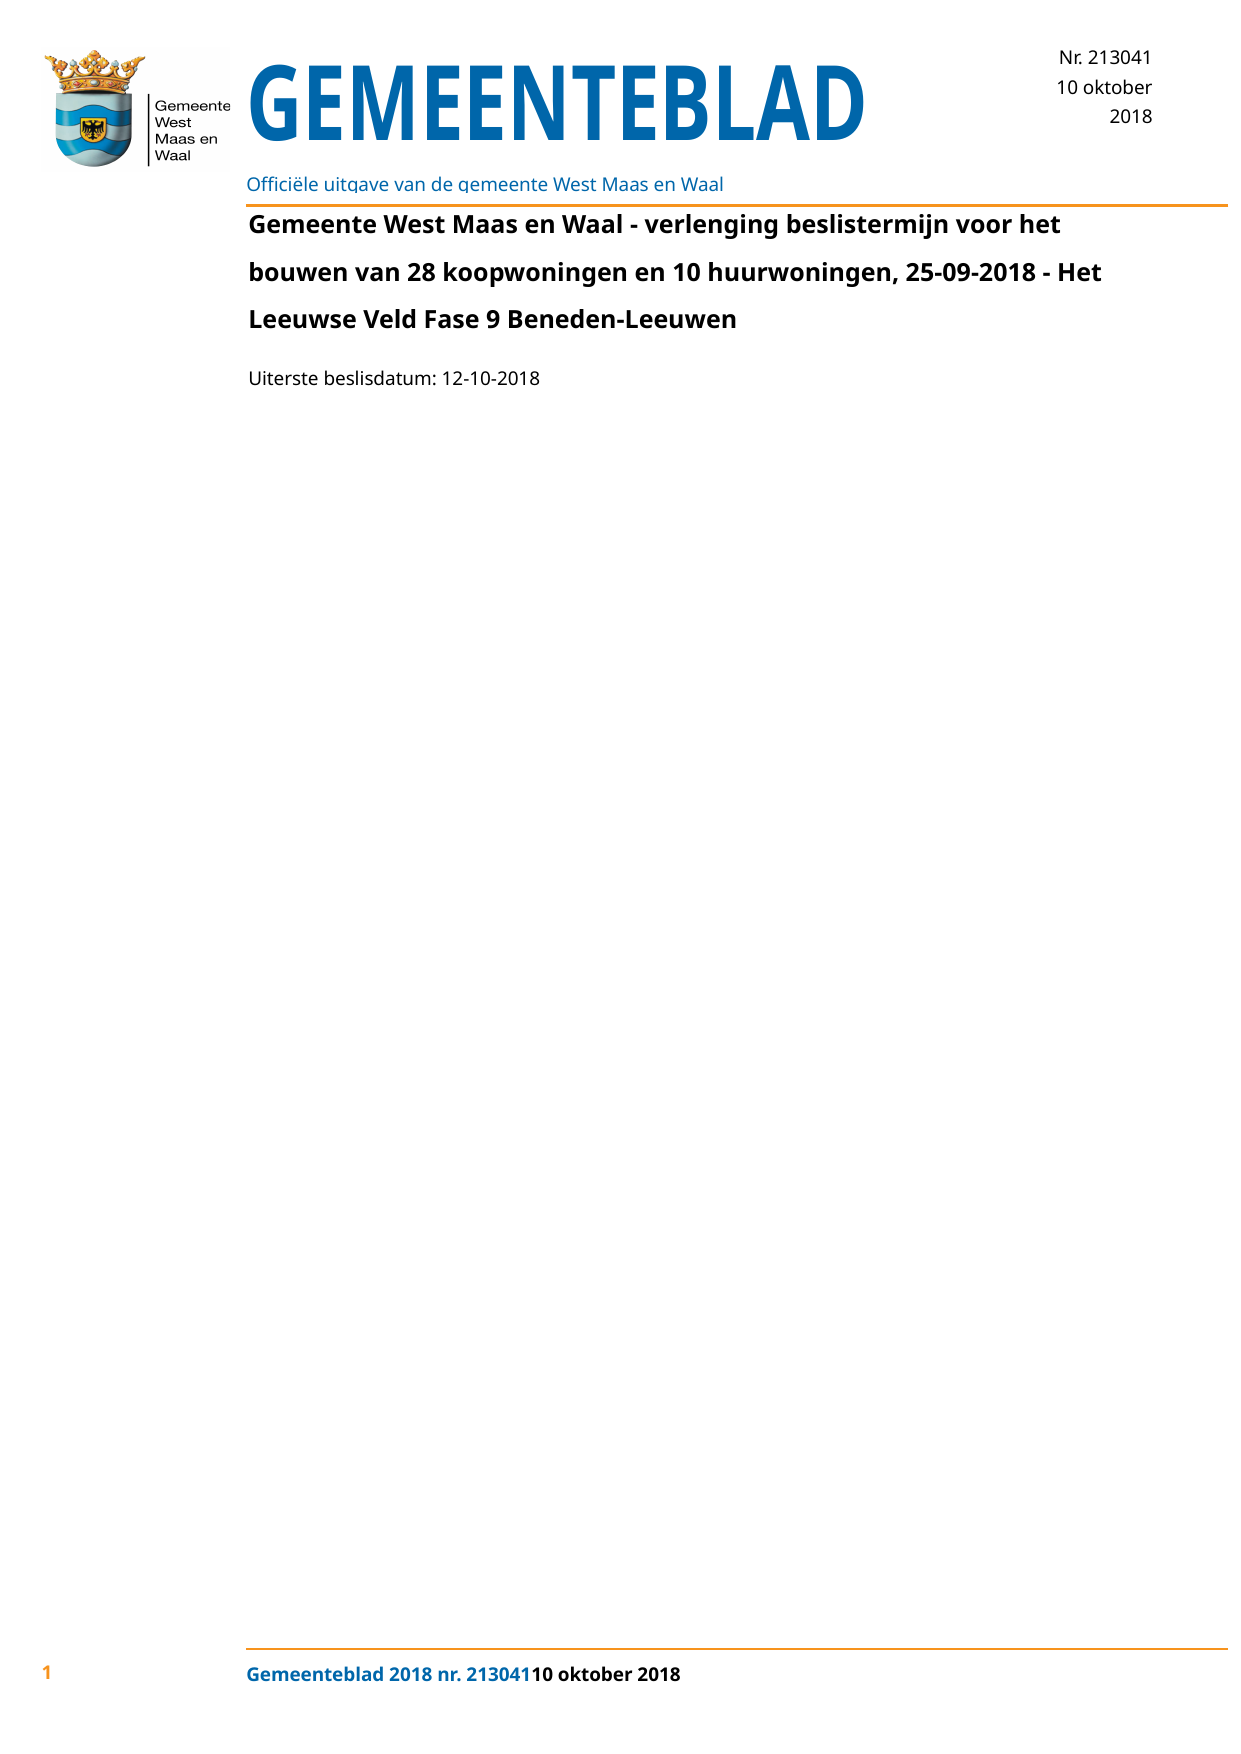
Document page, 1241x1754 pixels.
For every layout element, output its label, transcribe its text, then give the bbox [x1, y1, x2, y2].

picture [41, 47, 231, 172]
text Uiterste beslisdatum: 12-10-2018 [248, 366, 1152, 391]
text Gemeente West Maas en Waal - verlenging beslistermijn voor het bouwen van 28 koopwoningen en 10 huurwoningen, 25-09-2018 - Het Leeuwse Veld Fase 9 Beneden-Leeuwen [248, 207, 1152, 336]
